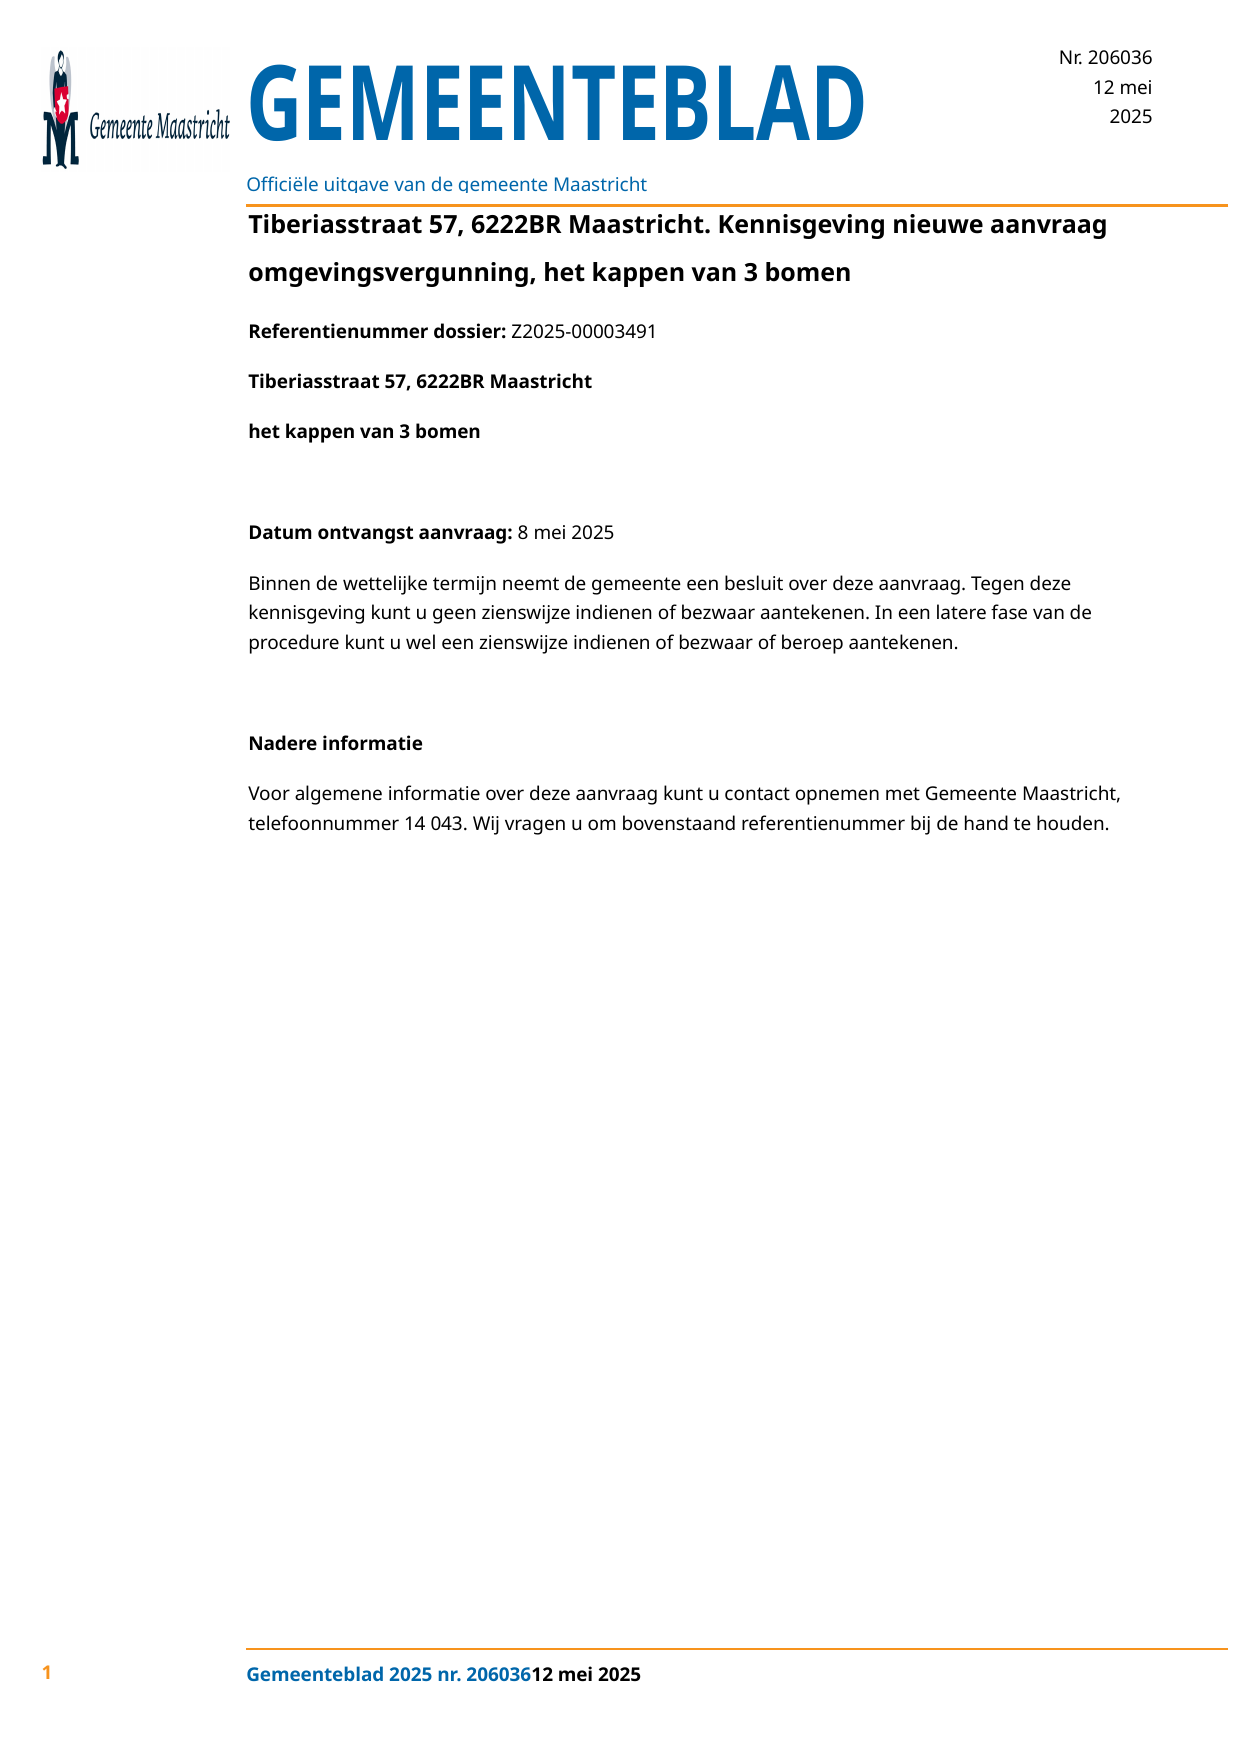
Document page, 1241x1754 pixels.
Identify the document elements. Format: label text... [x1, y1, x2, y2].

text Tiberiasstraat 57, 6222BR Maastricht. Kennisgeving nieuwe aanvraag omgevingsvergunning, het kappen van 3 bomen [248, 207, 1152, 288]
text Tiberiasstraat 57, 6222BR Maastricht [248, 368, 1152, 394]
picture [41, 47, 231, 172]
text het kappen van 3 bomen [248, 419, 1152, 444]
text Referentienummer dossier: Z2025-00003491 [248, 318, 1152, 344]
text Voor algemene informatie over deze aanvraag kunt u contact opnemen met Gemeente Maastricht, telefoonnummer 14 043. Wij vragen u om bovenstaand referentienummer bij de hand te houden. [248, 780, 1152, 836]
text Datum ontvangst aanvraag: 8 mei 2025 [248, 519, 1152, 545]
text Binnen de wettelijke termijn neemt de gemeente een besluit over deze aanvraag. Tegen deze kennisgeving kunt u geen zienswijze indienen of bezwaar aantekenen. In een latere fase van de procedure kunt u wel een zienswijze indienen of bezwaar of beroep aantekenen. [248, 570, 1152, 655]
text Nadere informatie [248, 730, 1152, 756]
